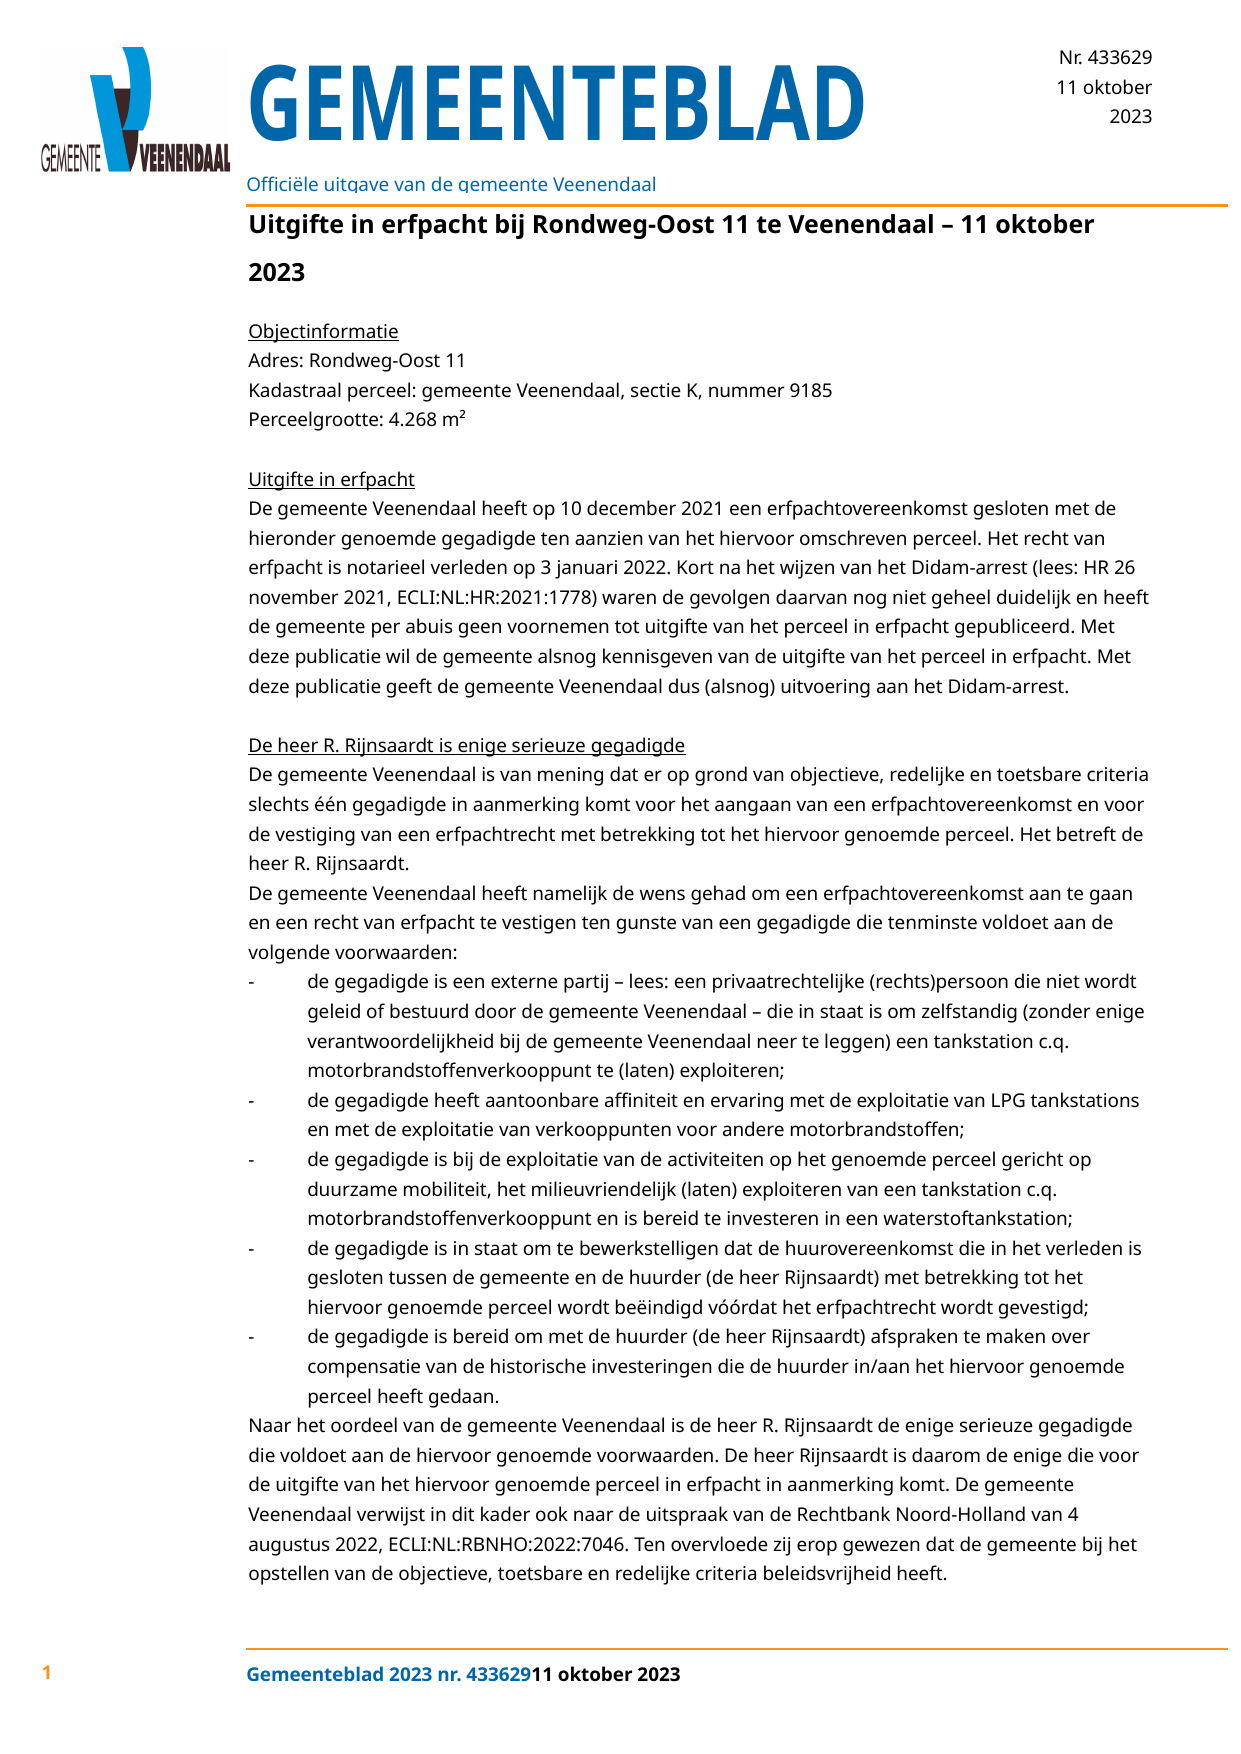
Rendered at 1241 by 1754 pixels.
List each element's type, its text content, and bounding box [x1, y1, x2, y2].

text Uitgifte in erfpacht bij Rondweg-Oost 11 te Veenendaal – 11 oktober 2023 [248, 207, 1152, 288]
text Perceelgrootte: 4.268 m² [248, 407, 1152, 432]
list de gegadigde is in staat om te bewerkstelligen dat de huurovereenkomst die in het verleden is gesloten tussen de gemeente en de huurder (de heer Rijnsaardt) met betrekking tot het hiervoor genoemde perceel wordt beëindigd vóórdat het erfpachtrecht wordt gevestigd; [248, 1235, 1152, 1320]
text De gemeente Veenendaal heeft namelijk de wens gehad om een erfpachtovereenkomst aan te gaan en een recht van erfpacht te vestigen ten gunste van een gegadigde die tenminste voldoet aan de volgende voorwaarden: [248, 880, 1152, 965]
list de gegadigde is bereid om met de huurder (de heer Rijnsaardt) afspraken te maken over compensatie van de historische investeringen die de huurder in/aan het hiervoor genoemde perceel heeft gedaan. [248, 1324, 1152, 1409]
text Objectinformatie [248, 318, 1152, 344]
list de gegadigde heeft aantoonbare affiniteit en ervaring met de exploitatie van LPG tankstations en met de exploitatie van verkooppunten voor andere motorbrandstoffen; [248, 1087, 1152, 1142]
text De heer R. Rijnsaardt is enige serieuze gegadigde [248, 732, 1152, 758]
text Naar het oordeel van de gemeente Veenendaal is de heer R. Rijnsaardt de enige serieuze gegadigde die voldoet aan de hiervoor genoemde voorwaarden. De heer Rijnsaardt is daarom de enige die voor de uitgifte van het hiervoor genoemde perceel in erfpacht in aanmerking komt. De gemeente Veenendaal verwijst in dit kader ook naar de uitspraak van de Rechtbank Noord-Holland van 4 augustus 2022, ECLI:NL:RBNHO:2022:7046. Ten overvloede zij erop gewezen dat de gemeente bij het opstellen van de objectieve, toetsbare en redelijke criteria beleidsvrijheid heeft. [248, 1412, 1152, 1586]
text Uitgifte in erfpacht [248, 466, 1152, 492]
text Kadastraal perceel: gemeente Veenendaal, sectie K, nummer 9185 [248, 377, 1152, 403]
picture [123, 47, 231, 172]
text De gemeente Veenendaal heeft op 10 december 2021 een erfpachtovereenkomst gesloten met de hieronder genoemde gegadigde ten aanzien van het hiervoor omschreven perceel. Het recht van erfpacht is notarieel verleden op 3 januari 2022. Kort na het wijzen van het Didam-arrest (lees: HR 26 november 2021, ECLI:NL:HR:2021:1778) waren de gevolgen daarvan nog niet geheel duidelijk en heeft de gemeente per abuis geen voornemen tot uitgifte van het perceel in erfpacht gepubliceerd. Met deze publicatie wil de gemeente alsnog kennisgeven van de uitgifte van het perceel in erfpacht. Met deze publicatie geeft de gemeente Veenendaal dus (alsnog) uitvoering aan het Didam-arrest. [248, 495, 1152, 699]
picture [41, 47, 130, 172]
text Adres: Rondweg-Oost 11 [248, 347, 1152, 373]
list de gegadigde is een externe partij – lees: een privaatrechtelijke (rechts)persoon die niet wordt geleid of bestuurd door de gemeente Veenendaal – die in staat is om zelfstandig (zonder enige verantwoordelijkheid bij de gemeente Veenendaal neer te leggen) een tankstation c.q. motorbrandstoffenverkooppunt te (laten) exploiteren; [248, 969, 1152, 1083]
list de gegadigde is bij de exploitatie van de activiteiten op het genoemde perceel gericht op duurzame mobiliteit, het milieuvriendelijk (laten) exploiteren van een tankstation c.q. motorbrandstoffenverkooppunt en is bereid te investeren in een waterstoftankstation; [248, 1146, 1152, 1231]
text De gemeente Veenendaal is van mening dat er op grond van objectieve, redelijke en toetsbare criteria slechts één gegadigde in aanmerking komt voor het aangaan van een erfpachtovereenkomst en voor de vestiging van een erfpachtrecht met betrekking tot het hiervoor genoemde perceel. Het betreft de heer R. Rijnsaardt. [248, 762, 1152, 876]
